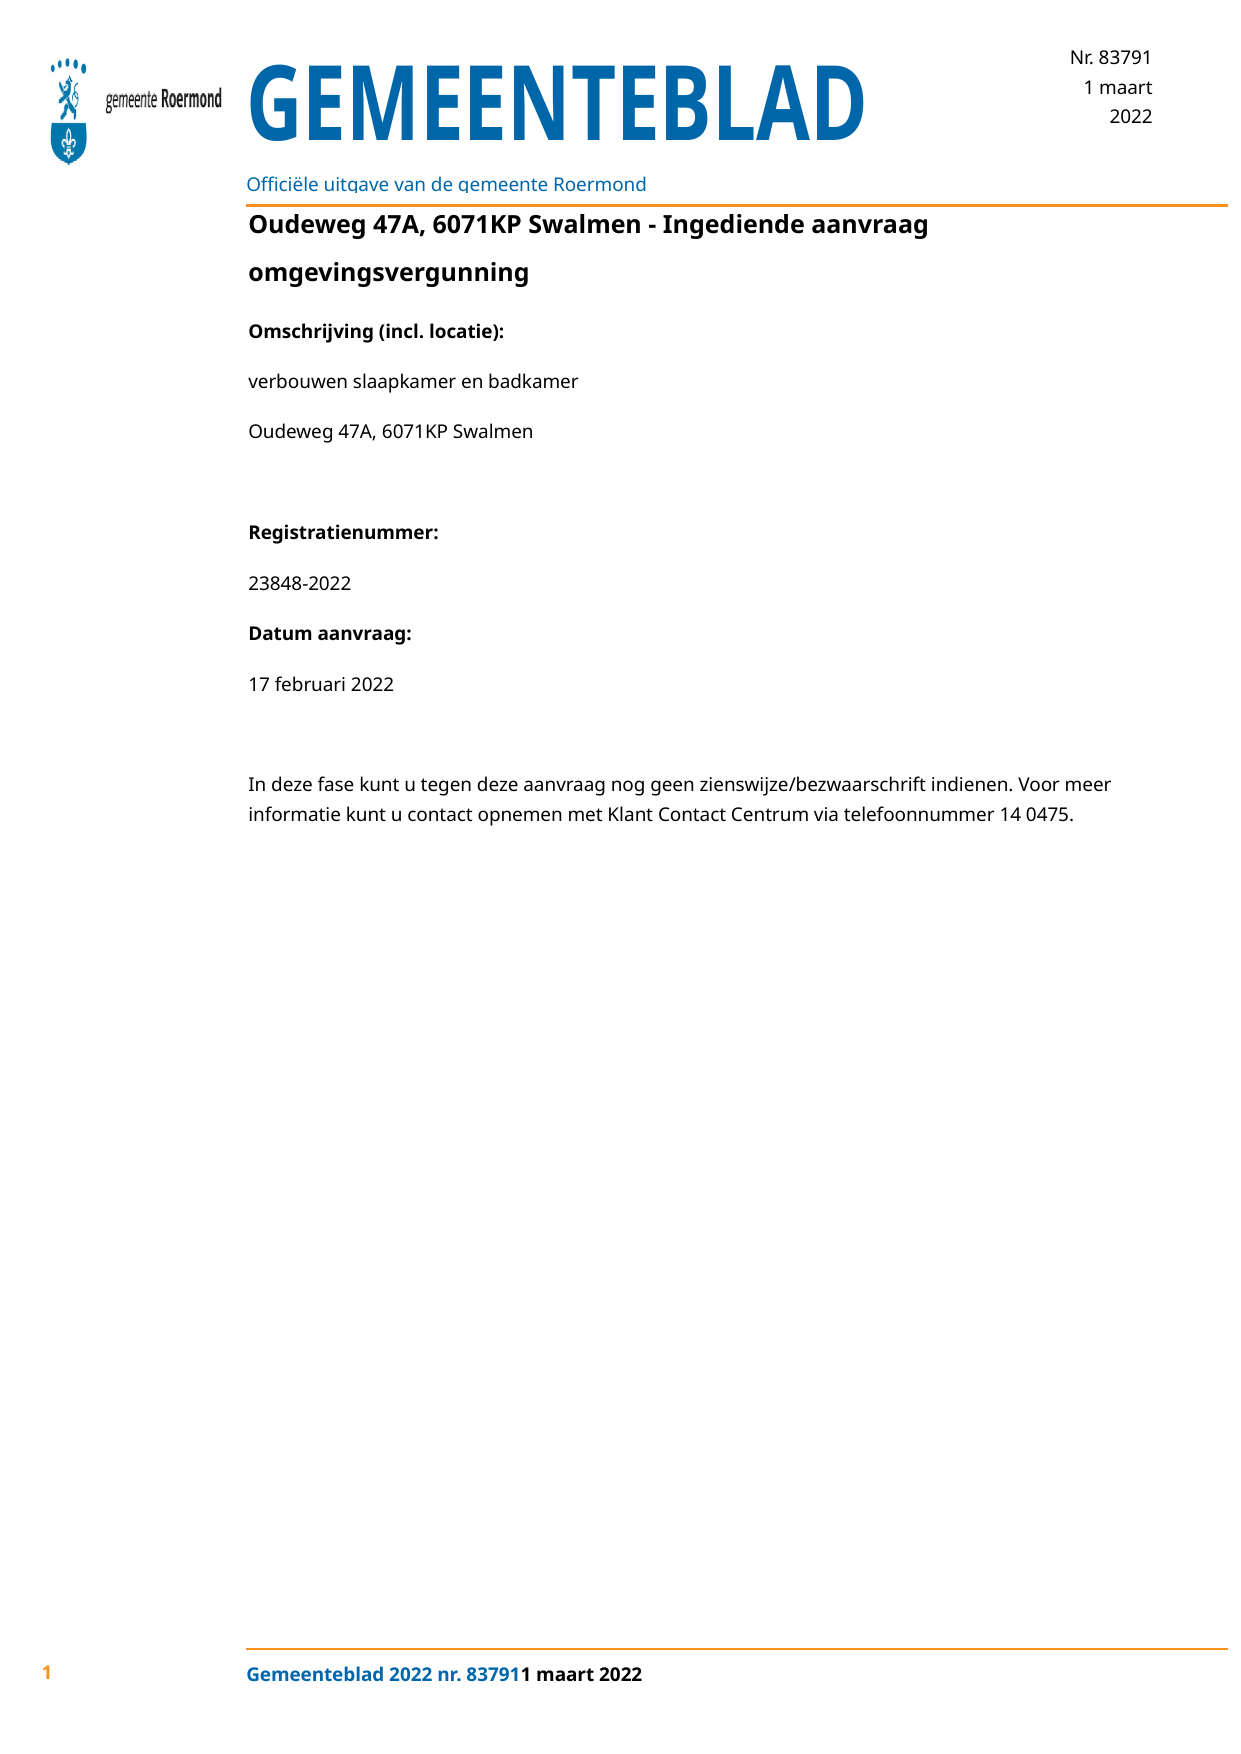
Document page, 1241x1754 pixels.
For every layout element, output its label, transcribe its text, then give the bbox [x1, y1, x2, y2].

text Oudeweg 47A, 6071KP Swalmen - Ingediende aanvraag omgevingsvergunning [248, 207, 1152, 288]
text In deze fase kunt u tegen deze aanvraag nog geen zienswijze/bezwaarschrift indienen. Voor meer informatie kunt u contact opnemen met Klant Contact Centrum via telefoonnummer 14 0475. [248, 772, 1152, 827]
text Oudeweg 47A, 6071KP Swalmen [248, 419, 1152, 444]
text 17 februari 2022 [248, 671, 1152, 697]
text Registratienummer: [248, 519, 1152, 545]
text 23848-2022 [248, 570, 1152, 596]
text Datum aanvraag: [248, 620, 1152, 646]
text verbouwen slaapkamer en badkamer [248, 368, 1152, 394]
picture [41, 47, 231, 172]
text Omschrijving (incl. locatie): [248, 318, 1152, 344]
